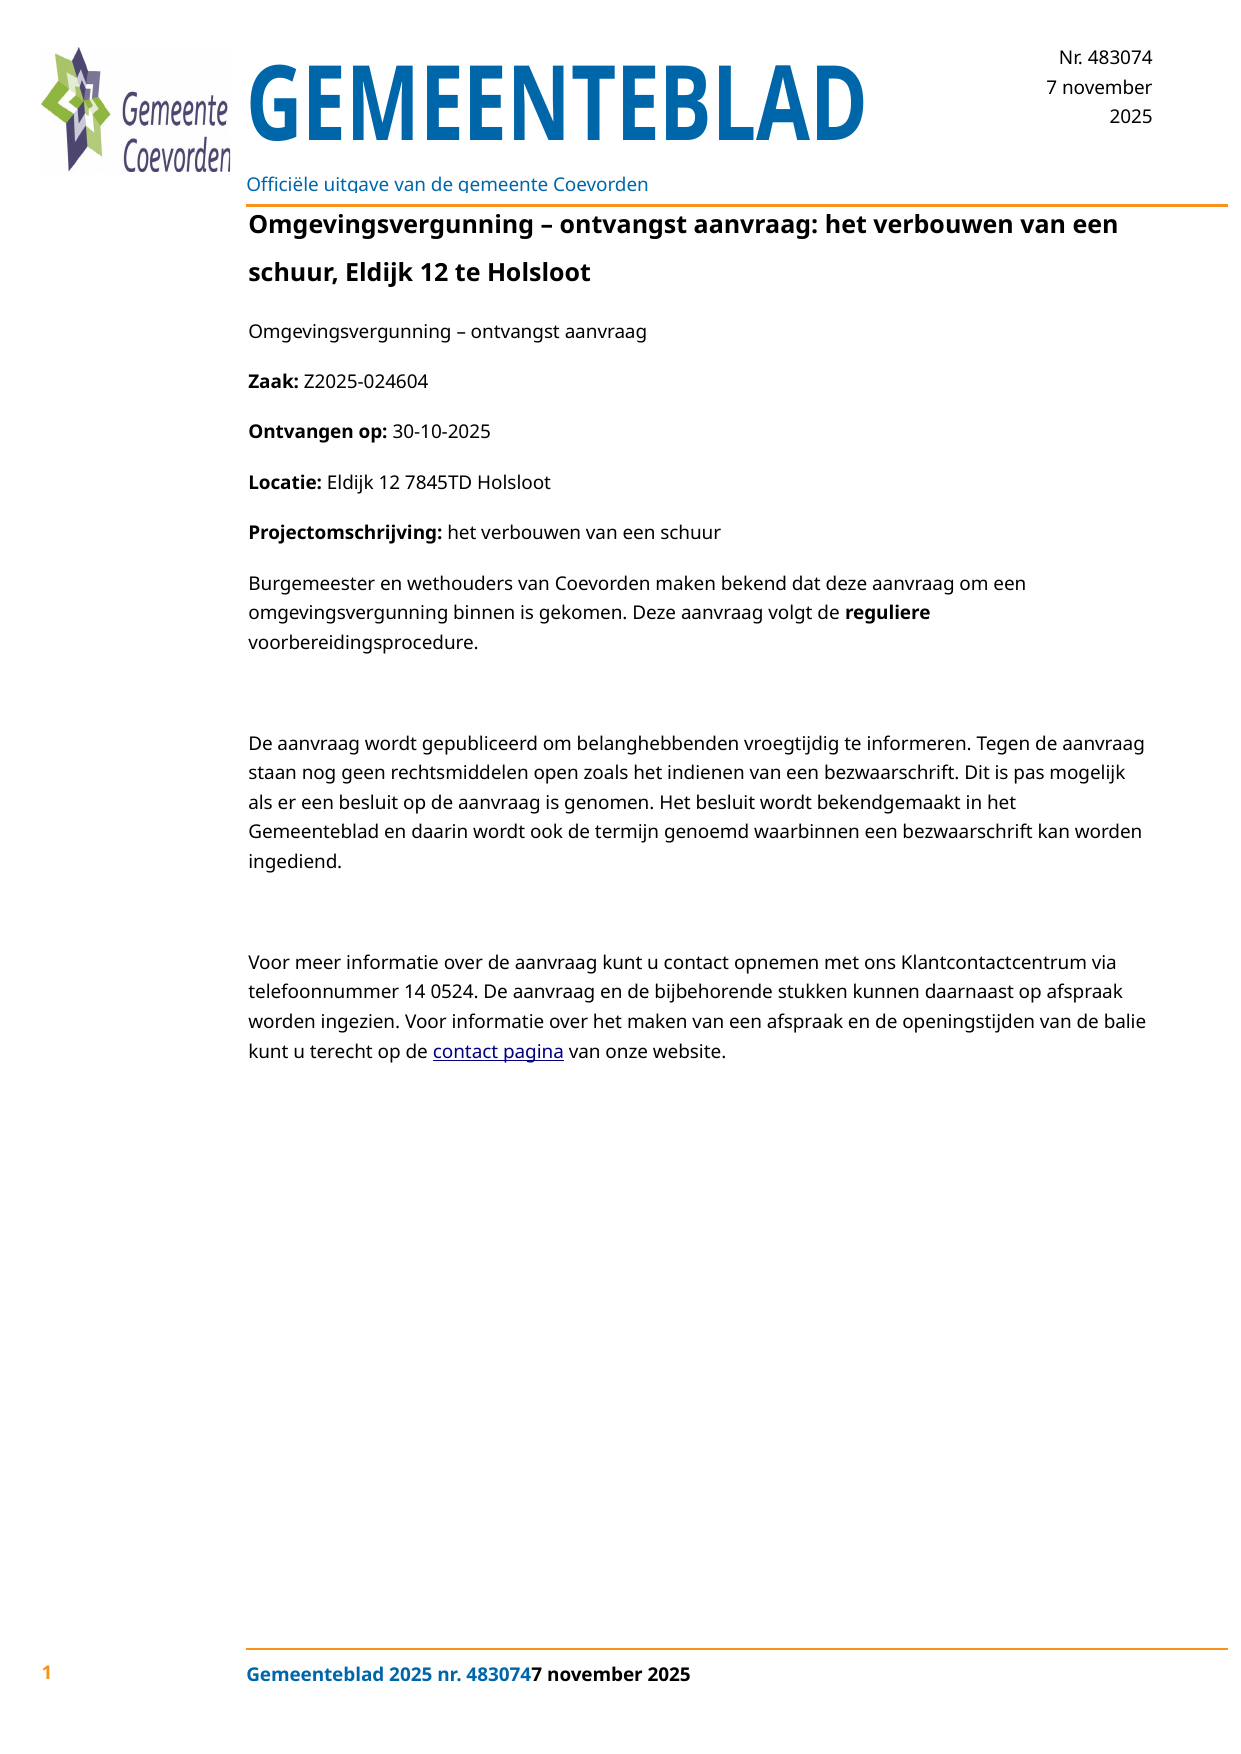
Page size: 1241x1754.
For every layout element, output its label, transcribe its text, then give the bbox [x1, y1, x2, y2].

text Omgevingsvergunning – ontvangst aanvraag [248, 318, 1152, 344]
text Omgevingsvergunning – ontvangst aanvraag: het verbouwen van een schuur, Eldijk 12 te Holsloot [248, 207, 1152, 288]
text Burgemeester en wethouders van Coevorden maken bekend dat deze aanvraag om een omgevingsvergunning binnen is gekomen. Deze aanvraag volgt de reguliere voorbereidingsprocedure. [248, 570, 1152, 655]
text Projectomschrijving: het verbouwen van een schuur [248, 519, 1152, 545]
text De aanvraag wordt gepubliceerd om belanghebbenden vroegtijdig te informeren. Tegen de aanvraag staan nog geen rechtsmiddelen open zoals het indienen van een bezwaarschrift. Dit is pas mogelijk als er een besluit op de aanvraag is genomen. Het besluit wordt bekendgemaakt in het Gemeenteblad en daarin wordt ook de termijn genoemd waarbinnen een bezwaarschrift kan worden ingediend. [248, 730, 1152, 874]
text Voor meer informatie over de aanvraag kunt u contact opnemen met ons Klantcontactcentrum via telefoonnummer 14 0524. De aanvraag en de bijbehorende stukken kunnen daarnaast op afspraak worden ingezien. Voor informatie over het maken van een afspraak en de openingstijden van de balie kunt u terecht op de contact pagina van onze website. [248, 949, 1152, 1064]
text Zaak: Z2025-024604 [248, 368, 1152, 394]
picture [41, 47, 231, 172]
text Ontvangen op: 30-10-2025 [248, 419, 1152, 444]
text Locatie: Eldijk 12 7845TD Holsloot [248, 469, 1152, 495]
